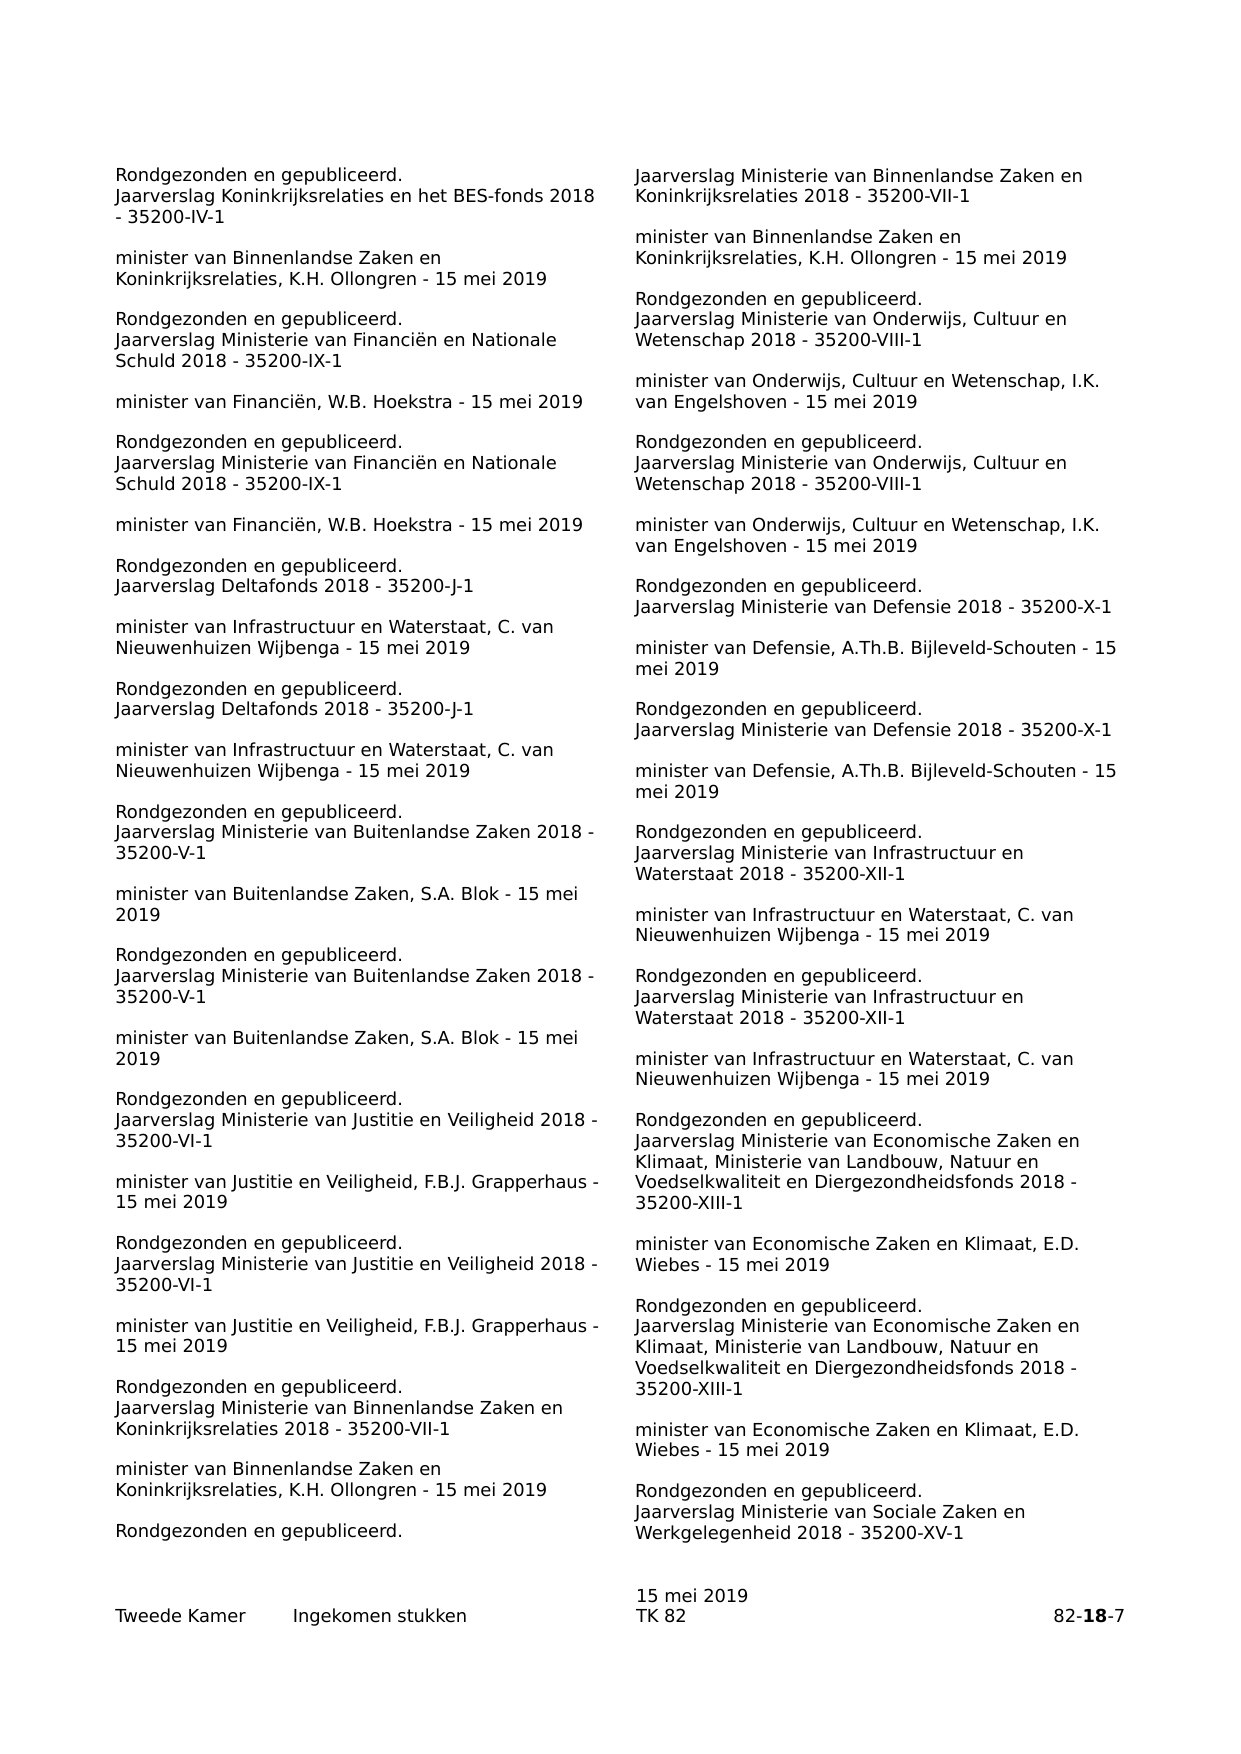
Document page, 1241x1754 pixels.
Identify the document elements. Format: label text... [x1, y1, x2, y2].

text Jaarverslag Ministerie van Economische Zaken en Klimaat, Ministerie van Landbouw, Natuur en Voedselkwaliteit en Diergezondheidsfonds 2018 - 35200-XIII-1 [635, 1131, 1125, 1214]
text Jaarverslag Ministerie van Financiën en Nationale Schuld 2018 - 35200-IX-1 [115, 330, 605, 372]
text minister van Financiën, W.B. Hoekstra - 15 mei 2019 [115, 392, 605, 412]
text Rondgezonden en gepubliceerd. [115, 1377, 605, 1398]
text Jaarverslag Ministerie van Binnenlandse Zaken en Koninkrijksrelaties 2018 - 35200-VII-1 [115, 1398, 605, 1439]
text Rondgezonden en gepubliceerd. [635, 822, 1125, 843]
text Rondgezonden en gepubliceerd. [635, 699, 1125, 720]
text Jaarverslag Ministerie van Defensie 2018 - 35200-X-1 [635, 720, 1125, 741]
text Jaarverslag Ministerie van Sociale Zaken en Werkgelegenheid 2018 - 35200-XV-1 [635, 1502, 1125, 1543]
text minister van Onderwijs, Cultuur en Wetenschap, I.K. van Engelshoven - 15 mei 2019 [635, 371, 1125, 412]
text Jaarverslag Deltafonds 2018 - 35200-J-1 [115, 699, 605, 720]
text Rondgezonden en gepubliceerd. [115, 1521, 605, 1541]
text Jaarverslag Ministerie van Infrastructuur en Waterstaat 2018 - 35200-XII-1 [635, 987, 1125, 1028]
text minister van Buitenlandse Zaken, S.A. Blok - 15 mei 2019 [115, 884, 605, 925]
text minister van Binnenlandse Zaken en Koninkrijksrelaties, K.H. Ollongren - 15 mei 2019 [115, 1459, 605, 1501]
text Rondgezonden en gepubliceerd. [115, 1089, 605, 1110]
text minister van Defensie, A.Th.B. Bijleveld-Schouten - 15 mei 2019 [635, 761, 1125, 802]
text Jaarverslag Ministerie van Onderwijs, Cultuur en Wetenschap 2018 - 35200-VIII-1 [635, 309, 1125, 351]
text Rondgezonden en gepubliceerd. [115, 678, 605, 699]
text Rondgezonden en gepubliceerd. [635, 1110, 1125, 1131]
text minister van Justitie en Veiligheid, F.B.J. Grapperhaus - 15 mei 2019 [115, 1172, 605, 1213]
text Rondgezonden en gepubliceerd. [115, 945, 605, 966]
text Rondgezonden en gepubliceerd. [115, 432, 605, 453]
text minister van Buitenlandse Zaken, S.A. Blok - 15 mei 2019 [115, 1028, 605, 1069]
text minister van Infrastructuur en Waterstaat, C. van Nieuwenhuizen Wijbenga - 15 mei 2019 [115, 740, 605, 781]
text Jaarverslag Ministerie van Onderwijs, Cultuur en Wetenschap 2018 - 35200-VIII-1 [635, 453, 1125, 495]
text Jaarverslag Koninkrijksrelaties en het BES-fonds 2018 - 35200-IV-1 [115, 186, 605, 228]
text Rondgezonden en gepubliceerd. [115, 1233, 605, 1254]
text minister van Defensie, A.Th.B. Bijleveld-Schouten - 15 mei 2019 [635, 638, 1125, 679]
text Rondgezonden en gepubliceerd. [115, 309, 605, 330]
text Rondgezonden en gepubliceerd. [115, 165, 605, 186]
text minister van Justitie en Veiligheid, F.B.J. Grapperhaus - 15 mei 2019 [115, 1315, 605, 1357]
text Jaarverslag Ministerie van Infrastructuur en Waterstaat 2018 - 35200-XII-1 [635, 843, 1125, 884]
text minister van Binnenlandse Zaken en Koninkrijksrelaties, K.H. Ollongren - 15 mei 2019 [115, 248, 605, 289]
text Jaarverslag Ministerie van Buitenlandse Zaken 2018 - 35200-V-1 [115, 966, 605, 1008]
text minister van Binnenlandse Zaken en Koninkrijksrelaties, K.H. Ollongren - 15 mei 2019 [635, 227, 1125, 268]
text Jaarverslag Ministerie van Defensie 2018 - 35200-X-1 [635, 597, 1125, 618]
text Jaarverslag Deltafonds 2018 - 35200-J-1 [115, 576, 605, 597]
text minister van Economische Zaken en Klimaat, E.D. Wiebes - 15 mei 2019 [635, 1419, 1125, 1461]
text Rondgezonden en gepubliceerd. [635, 576, 1125, 597]
text minister van Onderwijs, Cultuur en Wetenschap, I.K. van Engelshoven - 15 mei 2019 [635, 515, 1125, 556]
text Rondgezonden en gepubliceerd. [635, 288, 1125, 309]
text Rondgezonden en gepubliceerd. [635, 1481, 1125, 1502]
text Rondgezonden en gepubliceerd. [115, 801, 605, 822]
text minister van Infrastructuur en Waterstaat, C. van Nieuwenhuizen Wijbenga - 15 mei 2019 [635, 904, 1125, 946]
text Jaarverslag Ministerie van Justitie en Veiligheid 2018 - 35200-VI-1 [115, 1110, 605, 1152]
text Rondgezonden en gepubliceerd. [115, 555, 605, 576]
text Rondgezonden en gepubliceerd. [635, 1295, 1125, 1316]
text Rondgezonden en gepubliceerd. [635, 432, 1125, 453]
text Rondgezonden en gepubliceerd. [635, 966, 1125, 987]
text Jaarverslag Ministerie van Financiën en Nationale Schuld 2018 - 35200-IX-1 [115, 453, 605, 495]
text minister van Infrastructuur en Waterstaat, C. van Nieuwenhuizen Wijbenga - 15 mei 2019 [115, 617, 605, 658]
text minister van Financiën, W.B. Hoekstra - 15 mei 2019 [115, 515, 605, 535]
text Jaarverslag Ministerie van Justitie en Veiligheid 2018 - 35200-VI-1 [115, 1254, 605, 1295]
text minister van Infrastructuur en Waterstaat, C. van Nieuwenhuizen Wijbenga - 15 mei 2019 [635, 1048, 1125, 1090]
text Jaarverslag Ministerie van Binnenlandse Zaken en Koninkrijksrelaties 2018 - 35200-VII-1 [635, 165, 1125, 207]
text minister van Economische Zaken en Klimaat, E.D. Wiebes - 15 mei 2019 [635, 1234, 1125, 1275]
text Jaarverslag Ministerie van Buitenlandse Zaken 2018 - 35200-V-1 [115, 822, 605, 864]
text Jaarverslag Ministerie van Economische Zaken en Klimaat, Ministerie van Landbouw, Natuur en Voedselkwaliteit en Diergezondheidsfonds 2018 - 35200-XIII-1 [635, 1316, 1125, 1399]
